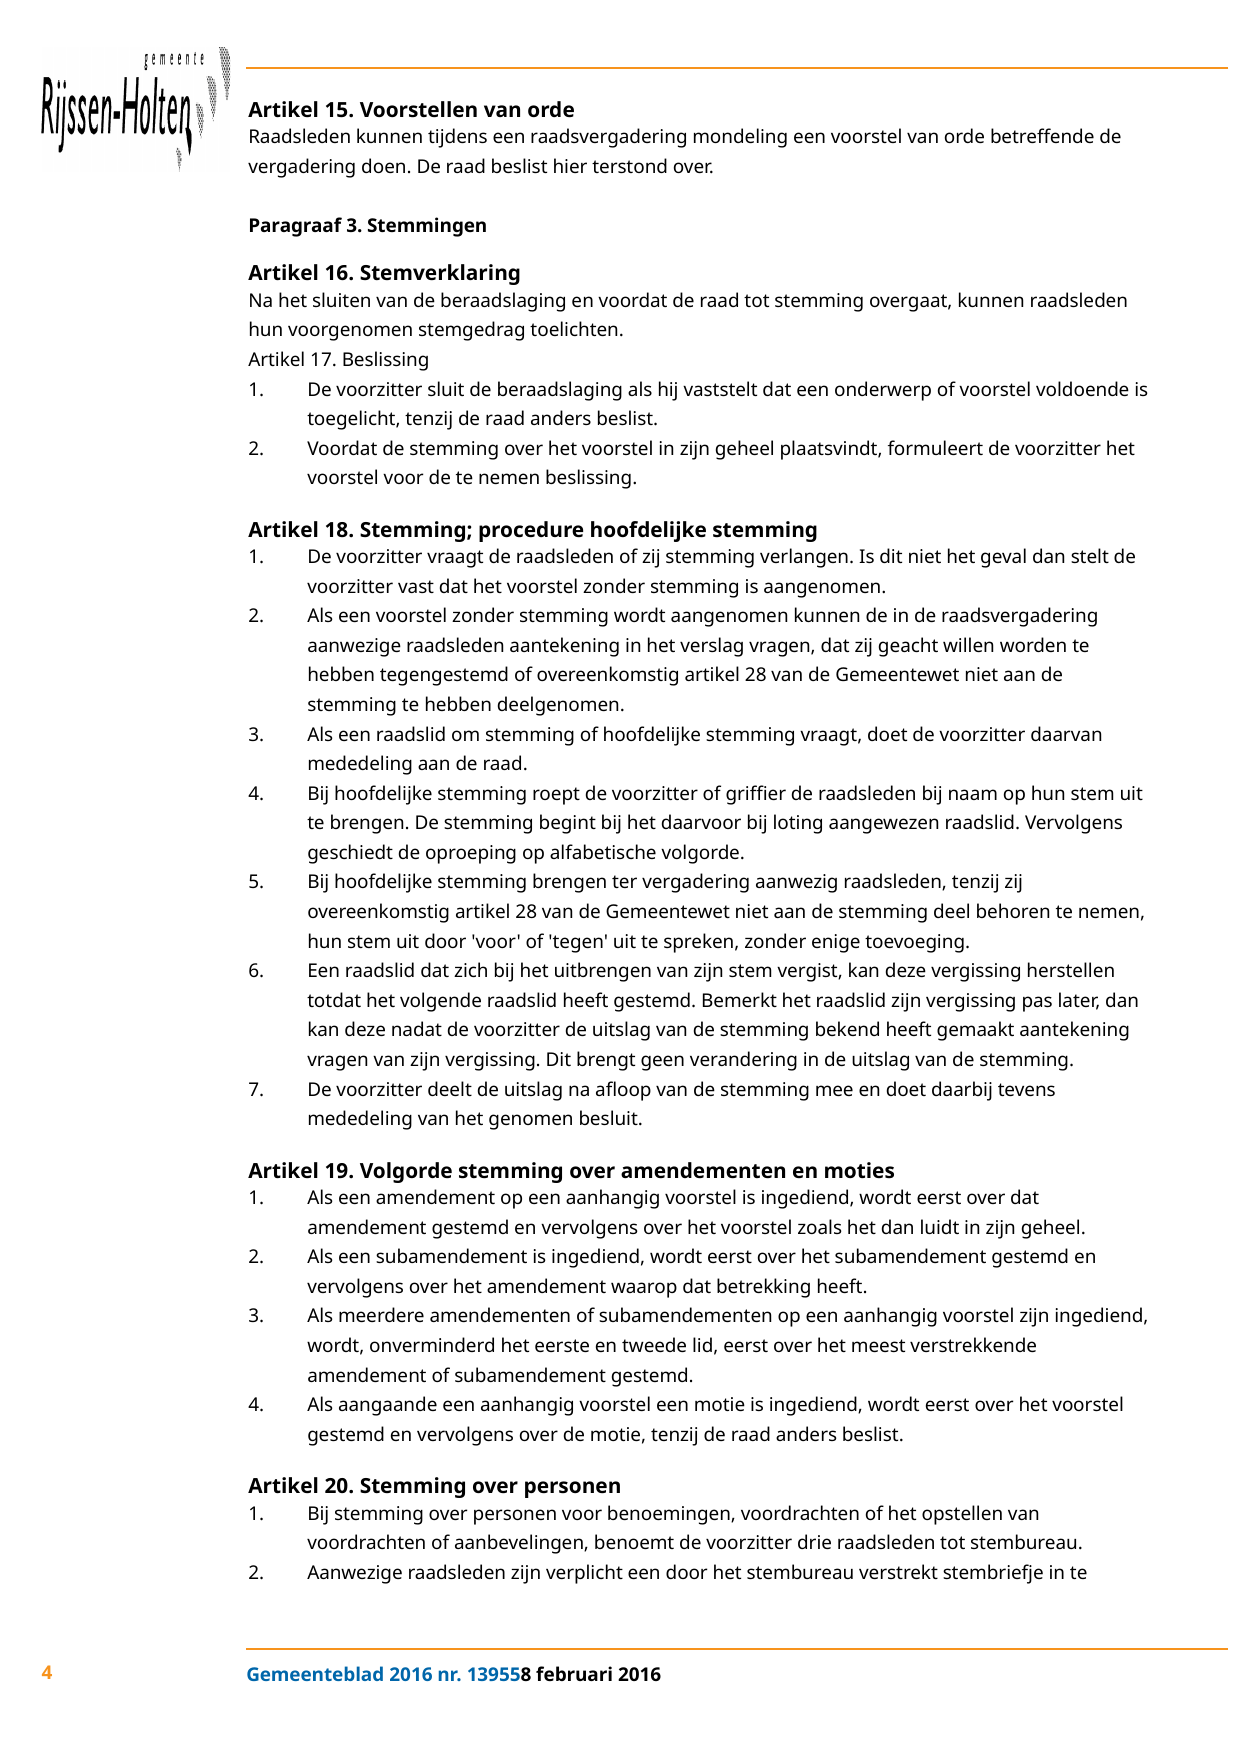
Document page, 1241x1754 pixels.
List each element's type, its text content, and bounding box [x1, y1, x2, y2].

list Bij hoofdelijke stemming brengen ter vergadering aanwezig raadsleden, tenzij zij overeenkomstig artikel 28 van de Gemeentewet niet aan de stemming deel behoren te nemen, hun stem uit door 'voor' of 'tegen' uit te spreken, zonder enige toevoeging. [248, 869, 1152, 954]
text Paragraaf 3. Stemmingen [248, 212, 1152, 238]
text Artikel 15. Voorstellen van orde [248, 95, 1152, 123]
list Als een amendement op een aanhangig voorstel is ingediend, wordt eerst over dat amendement gestemd en vervolgens over het voorstel zoals het dan luidt in zijn geheel. [248, 1184, 1152, 1239]
list Bij stemming over personen voor benoemingen, voordrachten of het opstellen van voordrachten of aanbevelingen, benoemt de voorzitter drie raadsleden tot stembureau. [248, 1500, 1152, 1555]
list Als meerdere amendementen of subamendementen op een aanhangig voorstel zijn ingediend, wordt, onverminderd het eerste en tweede lid, eerst over het meest verstrekkende amendement of subamendement gestemd. [248, 1303, 1152, 1387]
list Aanwezige raadsleden zijn verplicht een door het stembureau verstrekt stembriefje in te [248, 1559, 1152, 1585]
text Artikel 20. Stemming over personen [248, 1471, 1152, 1500]
text Artikel 18. Stemming; procedure hoofdelijke stemming [248, 515, 1152, 543]
list De voorzitter sluit de beraadslaging als hij vaststelt dat een onderwerp of voorstel voldoende is toegelicht, tenzij de raad anders beslist. [248, 376, 1152, 431]
list Voordat de stemming over het voorstel in zijn geheel plaatsvindt, formuleert de voorzitter het voorstel voor de te nemen beslissing. [248, 435, 1152, 490]
list Als een voorstel zonder stemming wordt aangenomen kunnen de in de raadsvergadering aanwezige raadsleden aantekening in het verslag vragen, dat zij geacht willen worden te hebben tegengestemd of overeenkomstig artikel 28 van de Gemeentewet niet aan de stemming te hebben deelgenomen. [248, 602, 1152, 717]
list Een raadslid dat zich bij het uitbrengen van zijn stem vergist, kan deze vergissing herstellen totdat het volgende raadslid heeft gestemd. Bemerkt het raadslid zijn vergissing pas later, dan kan deze nadat de voorzitter de uitslag van de stemming bekend heeft gemaakt aantekening vragen van zijn vergissing. Dit brengt geen verandering in de uitslag van de stemming. [248, 957, 1152, 1072]
list Als aangaande een aanhangig voorstel een motie is ingediend, wordt eerst over het voorstel gestemd en vervolgens over de motie, tenzij de raad anders beslist. [248, 1391, 1152, 1447]
text Artikel 16. Stemverklaring [248, 258, 1152, 287]
list De voorzitter deelt de uitslag na afloop van de stemming mee en doet daarbij tevens mededeling van het genomen besluit. [248, 1076, 1152, 1131]
list Als een subamendement is ingediend, wordt eerst over het subamendement gestemd en vervolgens over het amendement waarop dat betrekking heeft. [248, 1243, 1152, 1299]
text Na het sluiten van de beraadslaging en voordat de raad tot stemming overgaat, kunnen raadsleden hun voorgenomen stemgedrag toelichten. [248, 287, 1152, 342]
text Raadsleden kunnen tijdens een raadsvergadering mondeling een voorstel van orde betreffende de vergadering doen. De raad beslist hier terstond over. [248, 123, 1152, 178]
text Artikel 19. Volgorde stemming over amendementen en moties [248, 1156, 1152, 1184]
list Als een raadslid om stemming of hoofdelijke stemming vraagt, doet de voorzitter daarvan mededeling aan de raad. [248, 721, 1152, 776]
picture [41, 47, 231, 172]
text Artikel 17. Beslissing [248, 346, 1152, 372]
list Bij hoofdelijke stemming roept de voorzitter of griffier de raadsleden bij naam op hun stem uit te brengen. De stemming begint bij het daarvoor bij loting aangewezen raadslid. Vervolgens geschiedt de oproeping op alfabetische volgorde. [248, 780, 1152, 865]
list De voorzitter vraagt de raadsleden of zij stemming verlangen. Is dit niet het geval dan stelt de voorzitter vast dat het voorstel zonder stemming is aangenomen. [248, 543, 1152, 599]
